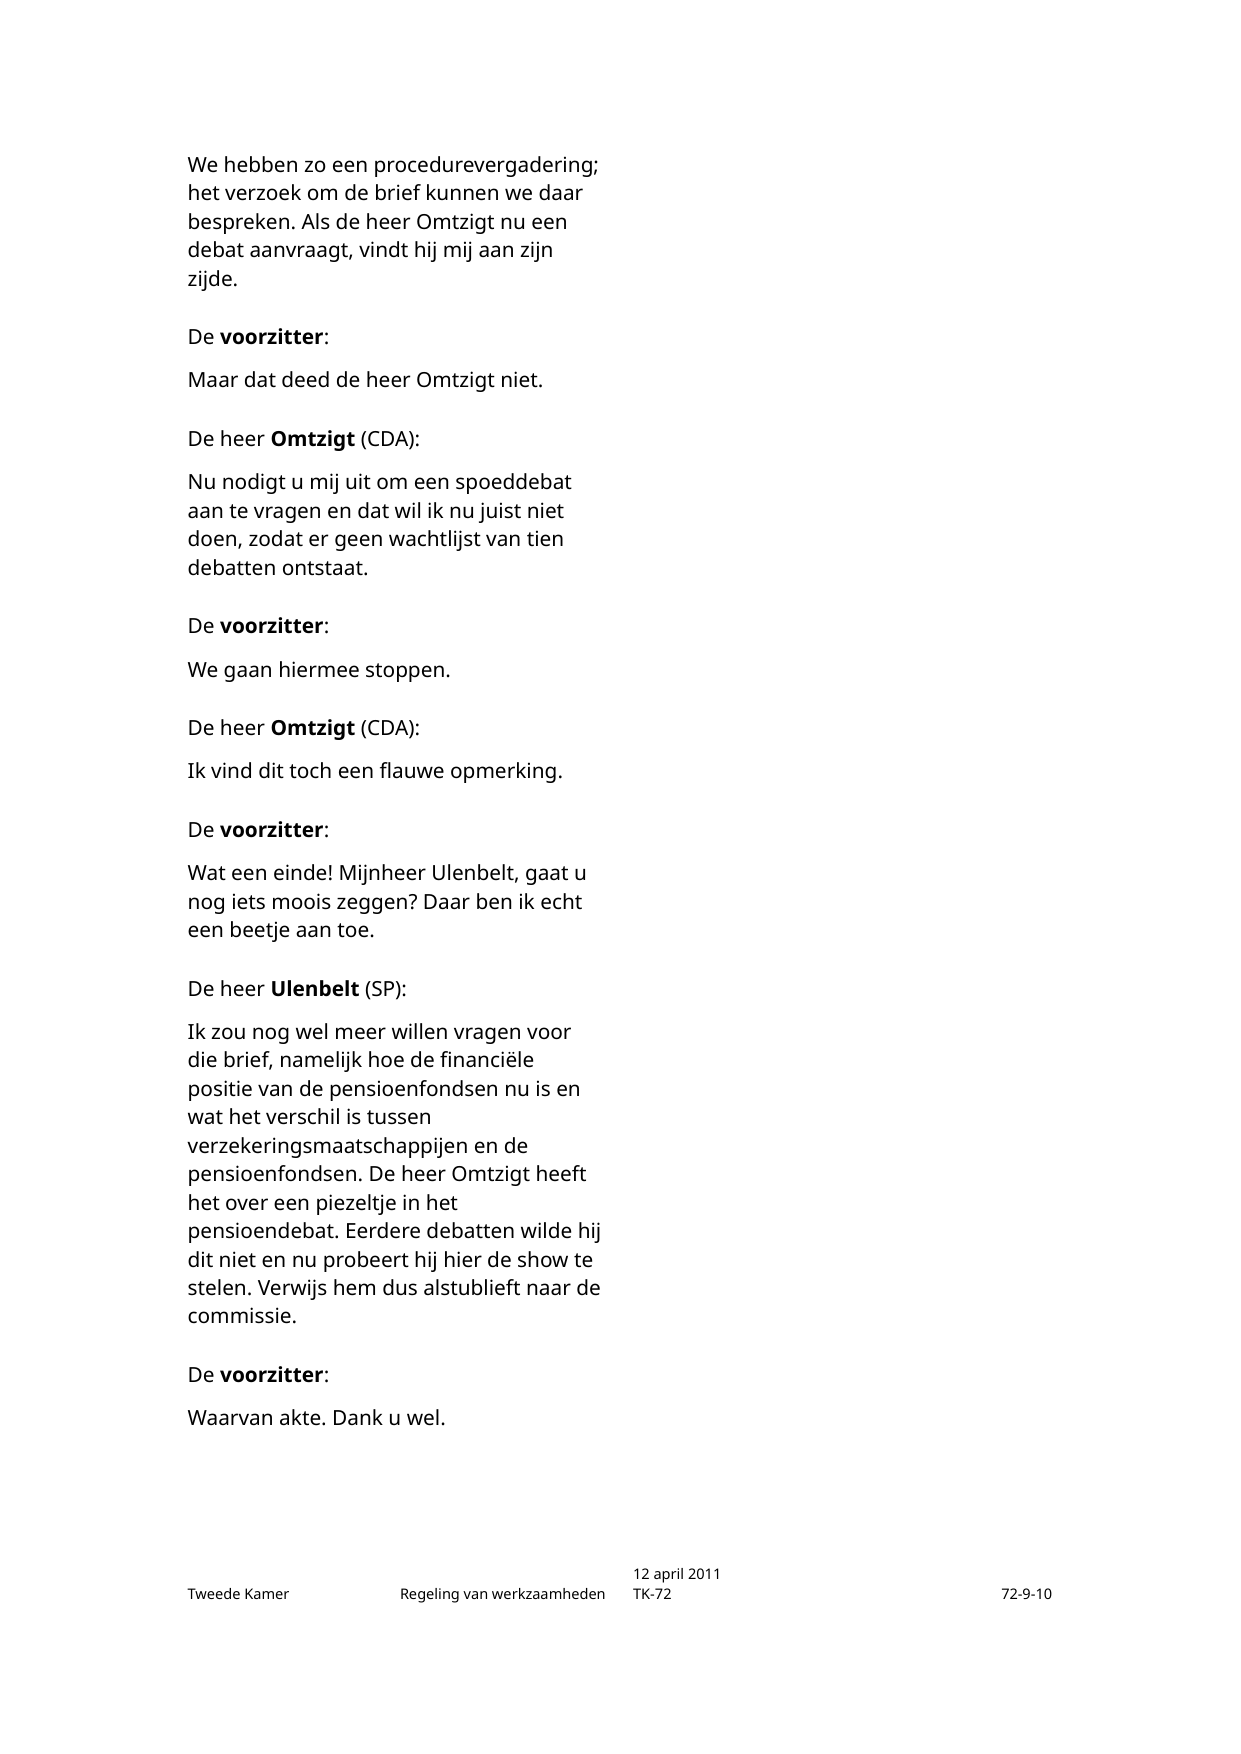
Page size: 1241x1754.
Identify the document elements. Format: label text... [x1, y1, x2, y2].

text Waarvan akte. Dank u wel. [187, 1403, 605, 1432]
text We hebben zo een procedurevergadering; het verzoek om de brief kunnen we daar bespreken. Als de heer Omtzigt nu een debat aanvraagt, vindt hij mij aan zijn zijde. [187, 150, 605, 292]
text Ik zou nog wel meer willen vragen voor die brief, namelijk hoe de financiële positie van de pensioenfondsen nu is en wat het verschil is tussen verzekeringsmaatschappijen en de pensioenfondsen. De heer Omtzigt heeft het over een piezeltje in het pensioendebat. Eerdere debatten wilde hij dit niet en nu probeert hij hier de show te stelen. Verwijs hem dus alstublieft naar de commissie. [187, 1017, 605, 1330]
text De voorzitter: [187, 815, 605, 843]
text De voorzitter: [187, 611, 605, 640]
text De heer Omtzigt (CDA): [187, 424, 605, 452]
text De voorzitter: [187, 322, 605, 351]
text Wat een einde! Mijnheer Ulenbelt, gaat u nog iets moois zeggen? Daar ben ik echt een beetje aan toe. [187, 858, 605, 944]
text De heer Omtzigt (CDA): [187, 713, 605, 742]
text Ik vind dit toch een flauwe opmerking. [187, 757, 605, 785]
text We gaan hiermee stoppen. [187, 655, 605, 683]
text De voorzitter: [187, 1360, 605, 1388]
text Nu nodigt u mij uit om een spoeddebat aan te vragen en dat wil ik nu juist niet doen, zodat er geen wachtlijst van tien debatten ontstaat. [187, 467, 605, 581]
text Maar dat deed de heer Omtzigt niet. [187, 366, 605, 394]
text De heer Ulenbelt (SP): [187, 974, 605, 1002]
